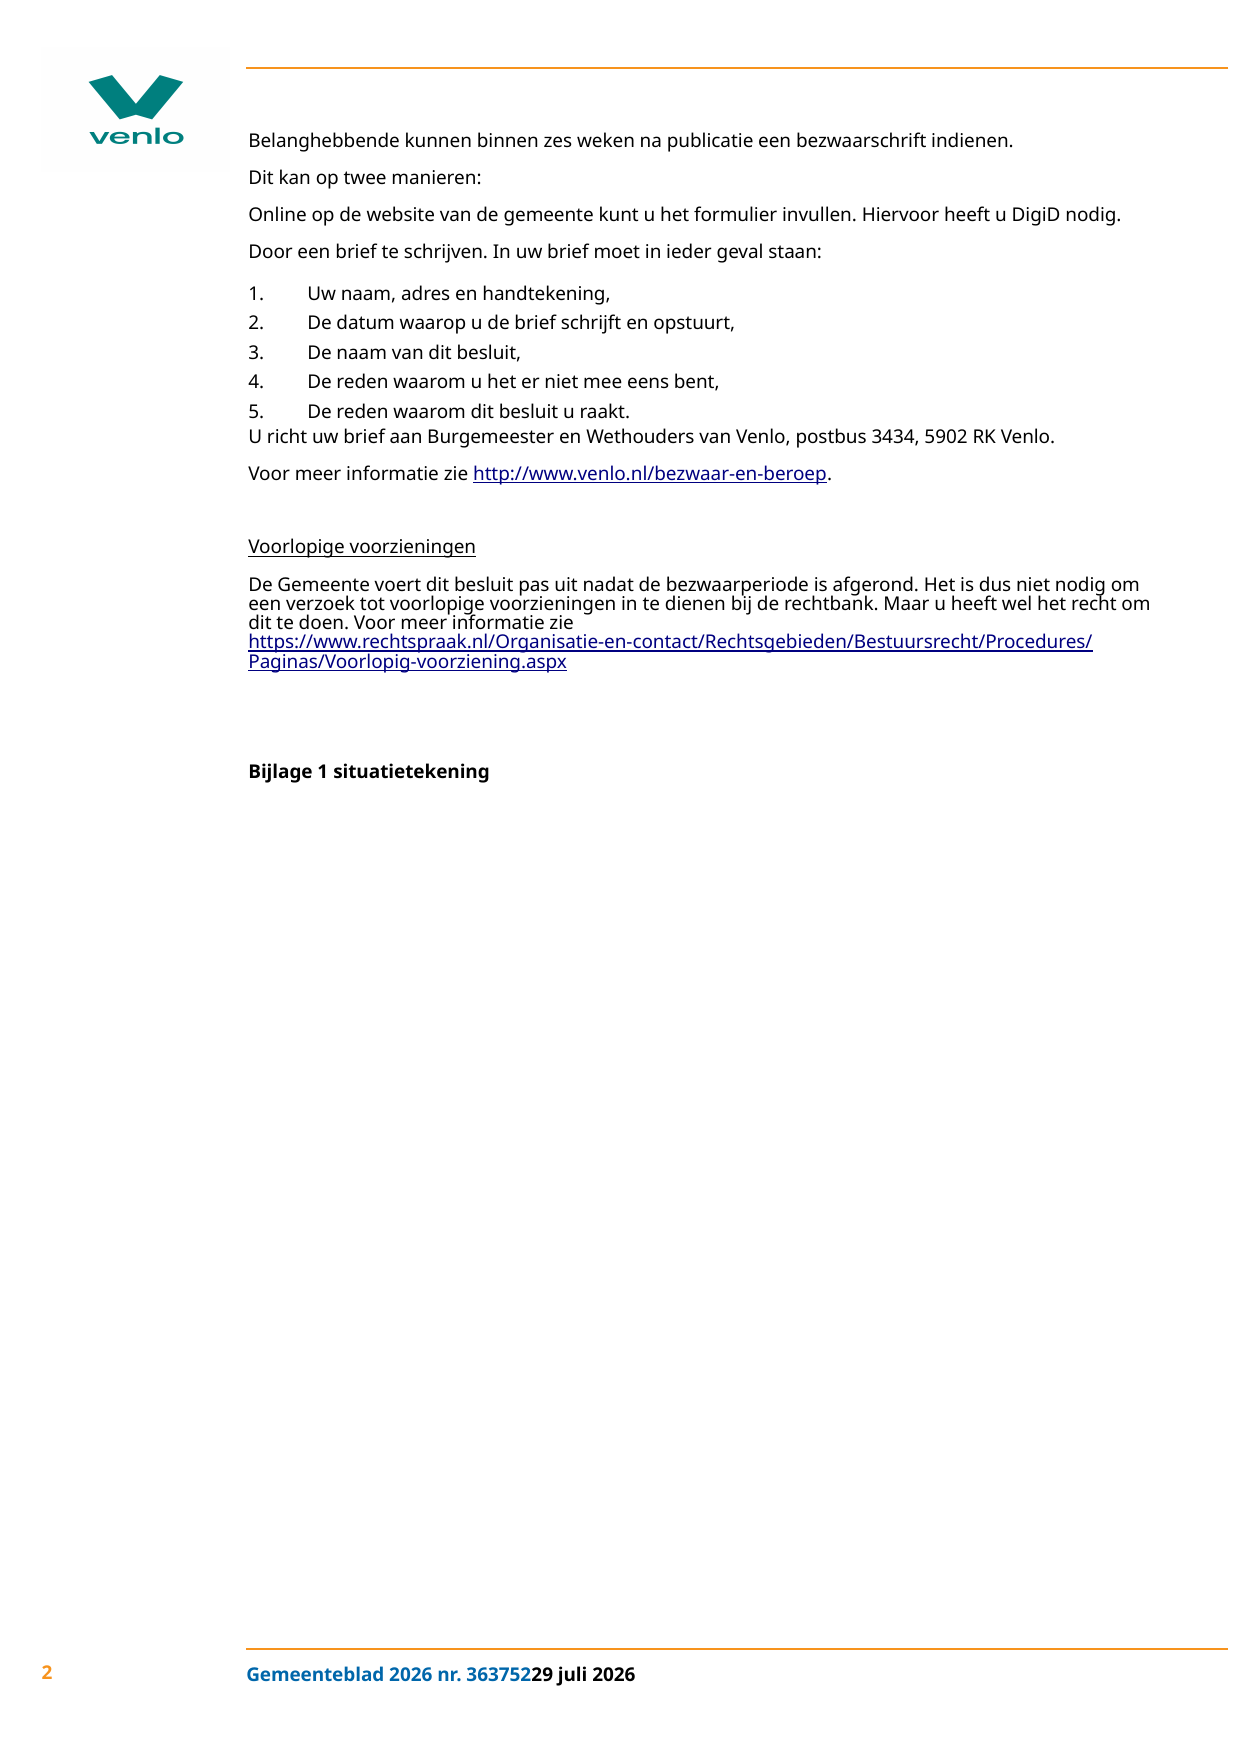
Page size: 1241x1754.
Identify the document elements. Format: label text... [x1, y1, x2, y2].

list De naam van dit besluit, [248, 339, 1152, 364]
text U richt uw brief aan Burgemeester en Wethouders van Venlo, postbus 3434, 5902 RK Venlo. [248, 428, 1152, 447]
text Voorlopige voorzieningen [248, 538, 1152, 558]
text Bijlage 1 situatietekening [248, 763, 1152, 783]
list De reden waarom u het er niet mee eens bent, [248, 368, 1152, 394]
list De reden waarom dit besluit u raakt. [248, 398, 1152, 424]
text Voor meer informatie zie http://www.venlo.nl/bezwaar-en-beroep. [248, 464, 1152, 484]
list Uw naam, adres en handtekening, [248, 280, 1152, 305]
text Door een brief te schrijven. In uw brief moet in ieder geval staan: [248, 243, 1152, 262]
text Belanghebbende kunnen binnen zes weken na publicatie een bezwaarschrift indienen. [248, 132, 1152, 151]
text Dit kan op twee manieren: [248, 169, 1152, 188]
text Online op de website van de gemeente kunt u het formulier invullen. Hiervoor heeft u DigiD nodig. [248, 206, 1152, 225]
text De Gemeente voert dit besluit pas uit nadat de bezwaarperiode is afgerond. Het is dus niet nodig om een verzoek tot voorlopige voorzieningen in te dienen bij de rechtbank. Maar u heeft wel het recht om dit te doen. Voor meer informatie zie https://www.rechtspraak.nl/Organisatie-en-contact/Rechtsgebieden/Bestuursrecht/Procedures/Paginas/Voorlopig-voorziening.aspx [248, 576, 1152, 672]
picture [41, 47, 231, 172]
list De datum waarop u de brief schrijft en opstuurt, [248, 309, 1152, 335]
